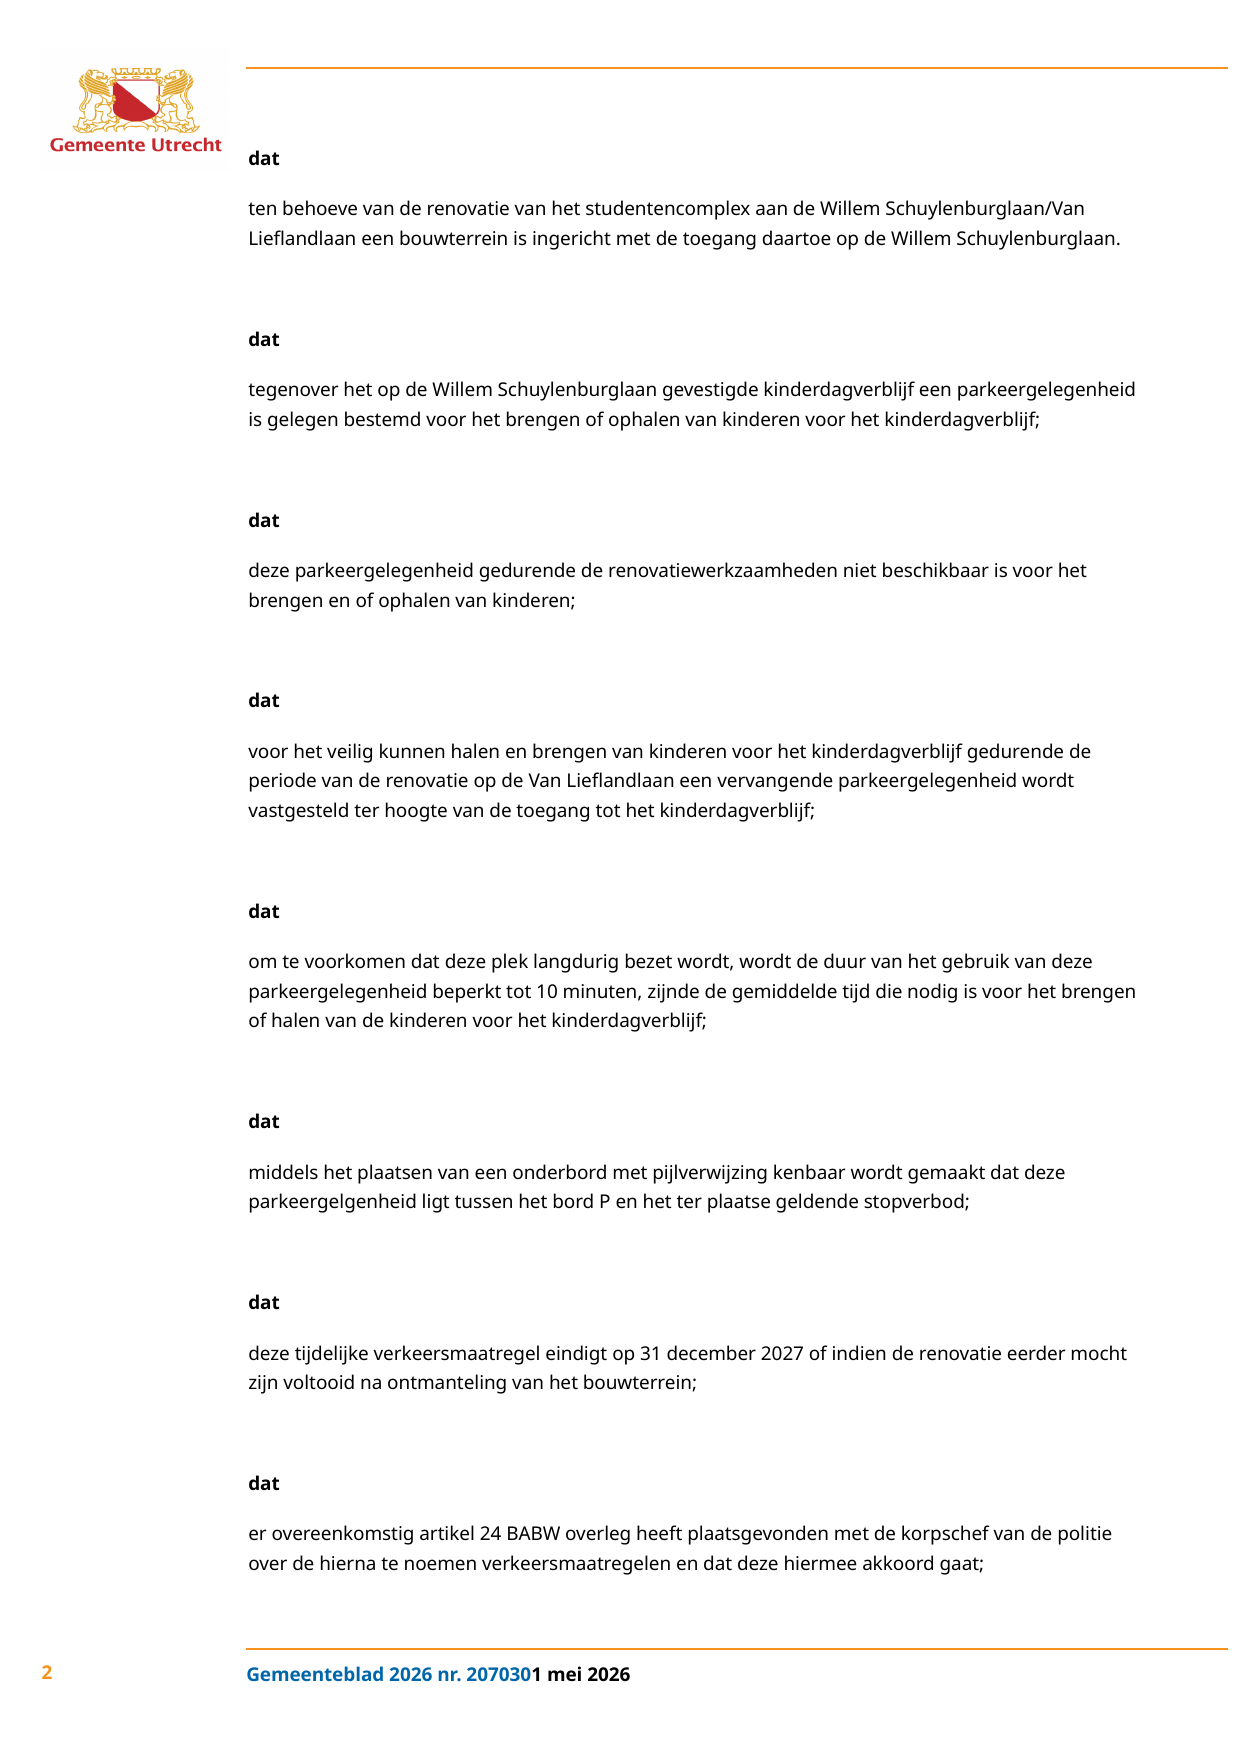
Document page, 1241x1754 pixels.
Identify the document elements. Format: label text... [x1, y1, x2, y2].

text deze tijdelijke verkeersmaatregel eindigt op 31 december 2027 of indien de renovatie eerder mocht zijn voltooid na ontmanteling van het bouwterrein; [248, 1340, 1152, 1395]
text dat [248, 1289, 1152, 1315]
text tegenover het op de Willem Schuylenburglaan gevestigde kinderdagverblijf een parkeergelegenheid is gelegen bestemd voor het brengen of ophalen van kinderen voor het kinderdagverblijf; [248, 376, 1152, 432]
text dat [248, 688, 1152, 713]
text dat [248, 1108, 1152, 1134]
text dat [248, 898, 1152, 924]
text deze parkeergelegenheid gedurende de renovatiewerkzaamheden niet beschikbaar is voor het brengen en of ophalen van kinderen; [248, 557, 1152, 613]
text ten behoeve van de renovatie van het studentencomplex aan de Willem Schuylenburglaan/Van Lieflandlaan een bouwterrein is ingericht met de toegang daartoe op de Willem Schuylenburglaan. [248, 196, 1152, 251]
text middels het plaatsen van een onderbord met pijlverwijzing kenbaar wordt gemaakt dat deze parkeergelgenheid ligt tussen het bord P en het ter plaatse geldende stopverbod; [248, 1159, 1152, 1214]
text er overeenkomstig artikel 24 BABW overleg heeft plaatsgevonden met de korpschef van de politie over de hierna te noemen verkeersmaatregelen en dat deze hiermee akkoord gaat; [248, 1521, 1152, 1576]
text dat [248, 326, 1152, 352]
text dat [248, 507, 1152, 533]
picture [41, 47, 231, 172]
text dat [248, 1470, 1152, 1496]
text voor het veilig kunnen halen en brengen van kinderen voor het kinderdagverblijf gedurende de periode van de renovatie op de Van Lieflandlaan een vervangende parkeergelegenheid wordt vastgesteld ter hoogte van de toegang tot het kinderdagverblijf; [248, 738, 1152, 823]
text om te voorkomen dat deze plek langdurig bezet wordt, wordt de duur van het gebruik van deze parkeergelegenheid beperkt tot 10 minuten, zijnde de gemiddelde tijd die nodig is voor het brengen of halen van de kinderen voor het kinderdagverblijf; [248, 948, 1152, 1033]
text dat [248, 145, 1152, 171]
